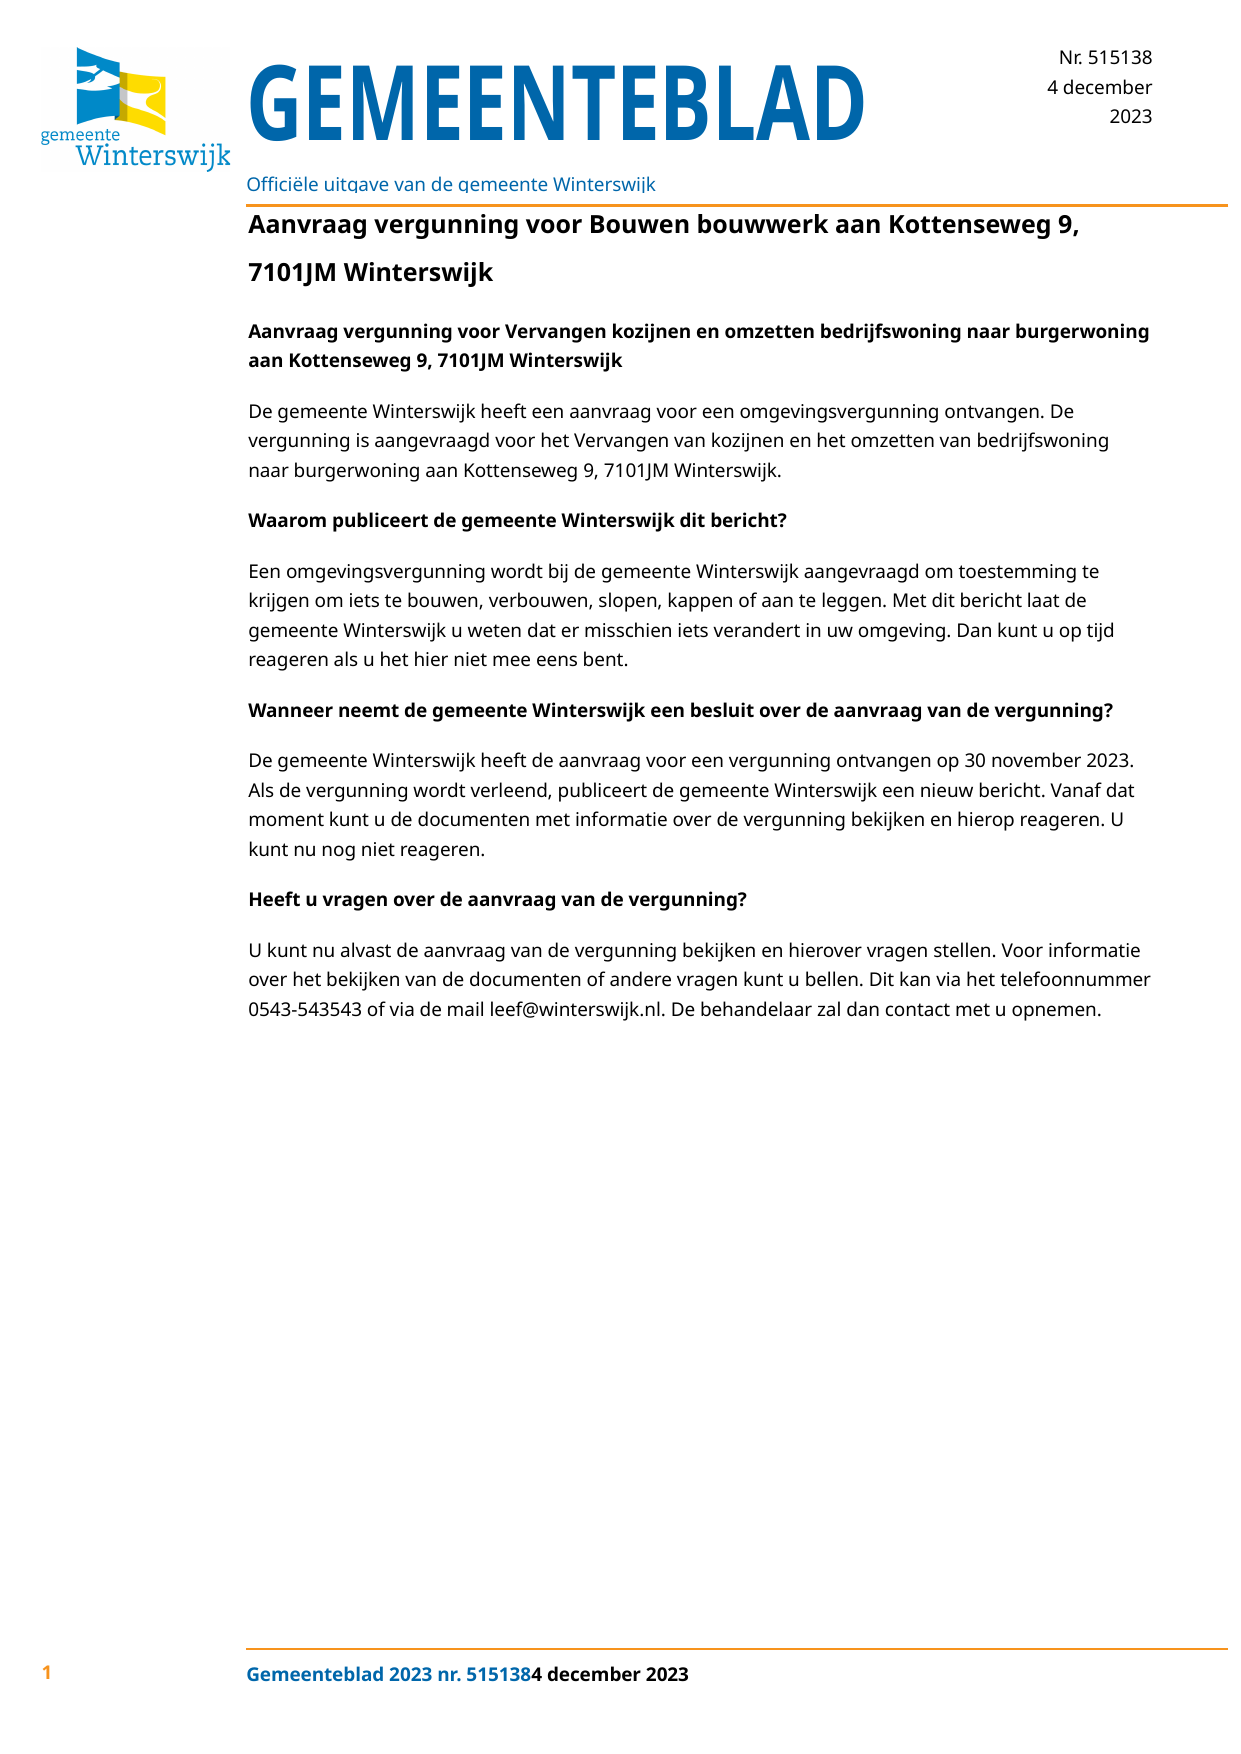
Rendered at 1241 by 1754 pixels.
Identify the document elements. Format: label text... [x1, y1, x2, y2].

text Waarom publiceert de gemeente Winterswijk dit bericht? [248, 507, 1152, 533]
text De gemeente Winterswijk heeft een aanvraag voor een omgevingsvergunning ontvangen. De vergunning is aangevraagd voor het Vervangen van kozijnen en het omzetten van bedrijfswoning naar burgerwoning aan Kottenseweg 9, 7101JM Winterswijk. [248, 398, 1152, 483]
picture [41, 47, 231, 172]
text De gemeente Winterswijk heeft de aanvraag voor een vergunning ontvangen op 30 november 2023. Als de vergunning wordt verleend, publiceert de gemeente Winterswijk een nieuw bericht. Vanaf dat moment kunt u de documenten met informatie over de vergunning bekijken en hierop reageren. U kunt nu nog niet reageren. [248, 747, 1152, 862]
text Een omgevingsvergunning wordt bij de gemeente Winterswijk aangevraagd om toestemming te krijgen om iets te bouwen, verbouwen, slopen, kappen of aan te leggen. Met dit bericht laat de gemeente Winterswijk u weten dat er misschien iets verandert in uw omgeving. Dan kunt u op tijd reageren als u het hier niet mee eens bent. [248, 558, 1152, 672]
text Aanvraag vergunning voor Bouwen bouwwerk aan Kottenseweg 9, 7101JM Winterswijk [248, 207, 1152, 288]
text U kunt nu alvast de aanvraag van de vergunning bekijken en hierover vragen stellen. Voor informatie over het bekijken van de documenten of andere vragen kunt u bellen. Dit kan via het telefoonnummer 0543-543543 of via de mail leef@winterswijk.nl. De behandelaar zal dan contact met u opnemen. [248, 937, 1152, 1022]
picture [225, 153, 231, 162]
text Heeft u vragen over de aanvraag van de vergunning? [248, 887, 1152, 912]
text Aanvraag vergunning voor Vervangen kozijnen en omzetten bedrijfswoning naar burgerwoning aan Kottenseweg 9, 7101JM Winterswijk [248, 318, 1152, 373]
text Wanneer neemt de gemeente Winterswijk een besluit over de aanvraag van de vergunning? [248, 697, 1152, 723]
